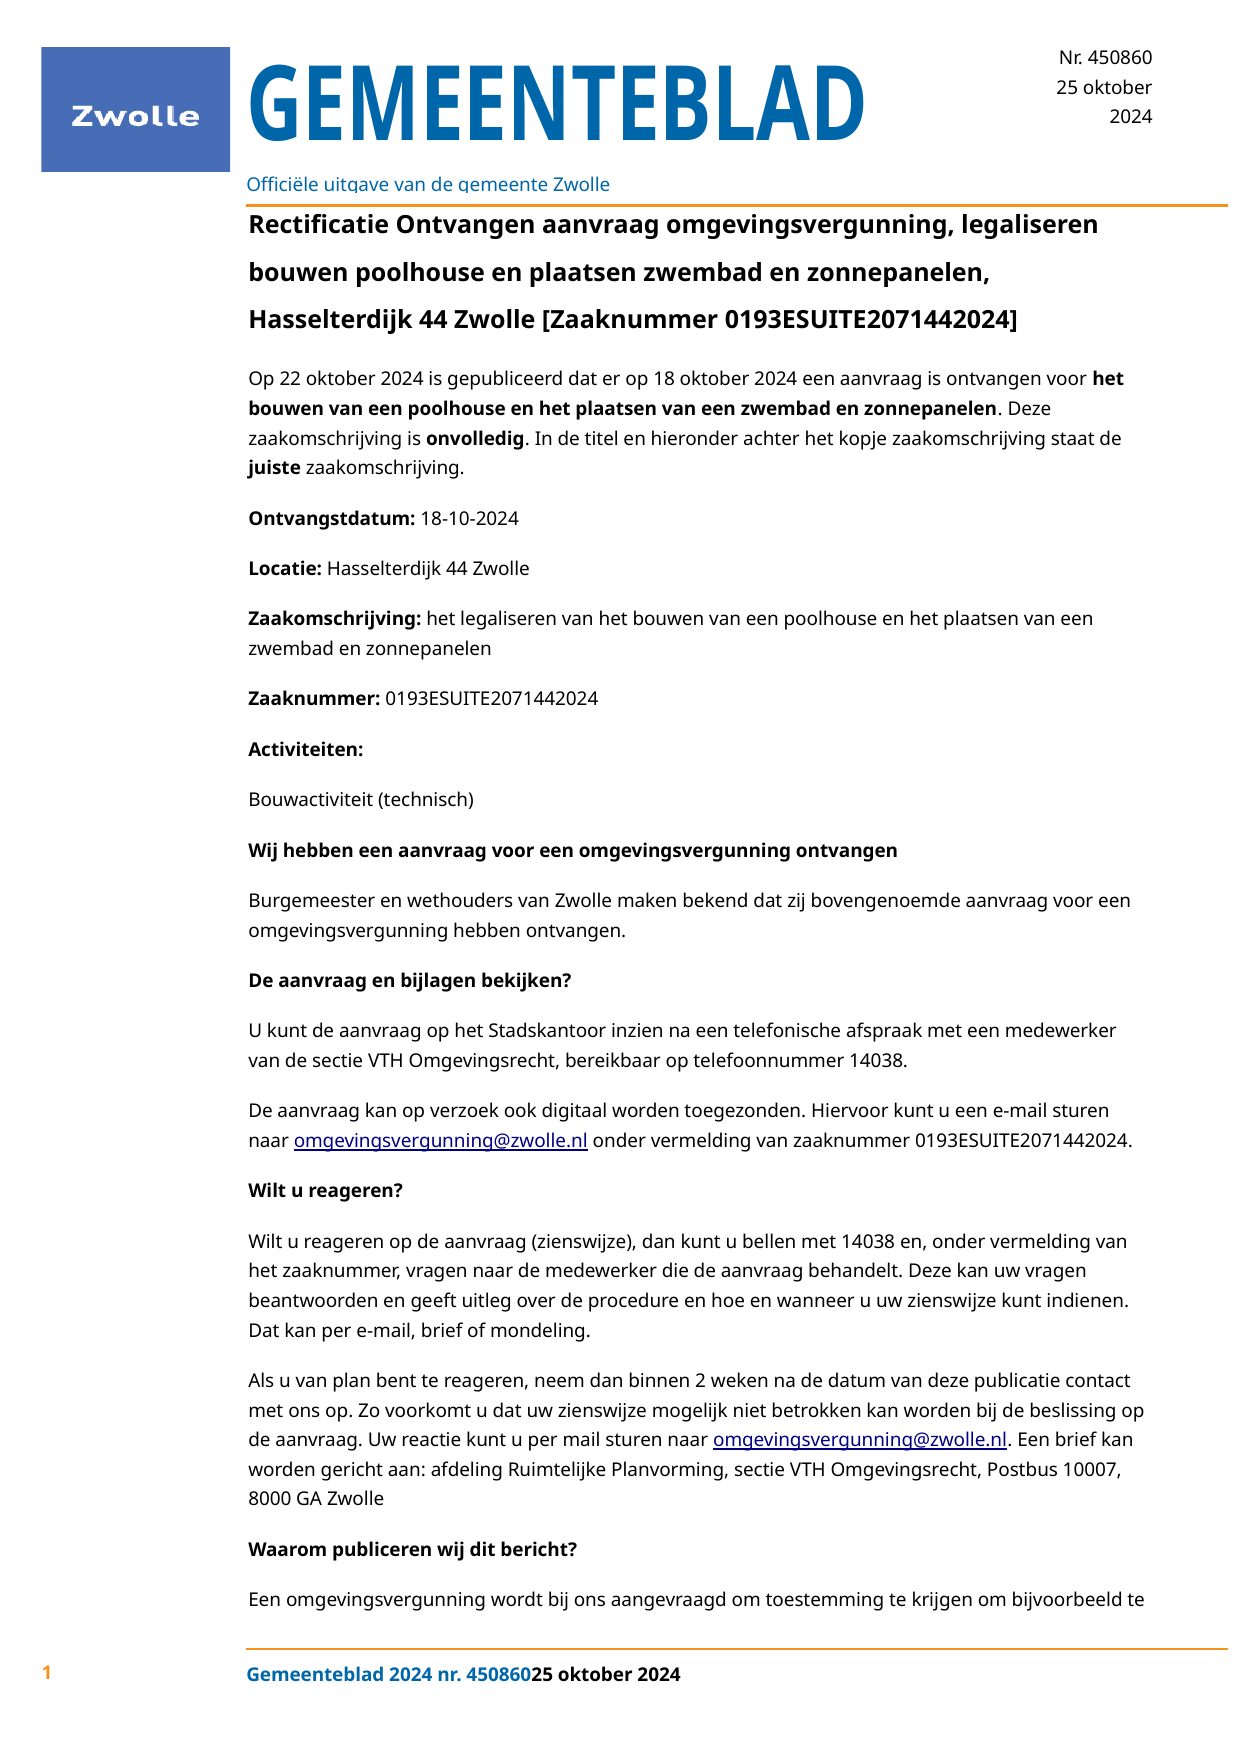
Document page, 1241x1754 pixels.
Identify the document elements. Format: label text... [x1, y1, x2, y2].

text Activiteiten: [248, 736, 1152, 762]
text De aanvraag kan op verzoek ook digitaal worden toegezonden. Hiervoor kunt u een e-mail sturen naar omgevingsvergunning@zwolle.nl onder vermelding van zaaknummer 0193ESUITE2071442024. [248, 1098, 1152, 1153]
text Als u van plan bent te reageren, neem dan binnen 2 weken na de datum van deze publicatie contact met ons op. Zo voorkomt u dat uw zienswijze mogelijk niet betrokken kan worden bij de beslissing op de aanvraag. Uw reactie kunt u per mail sturen naar omgevingsvergunning@zwolle.nl. Een brief kan worden gericht aan: afdeling Ruimtelijke Planvorming, sectie VTH Omgevingsrecht, Postbus 10007, 8000 GA Zwolle [248, 1367, 1152, 1511]
text Waarom publiceren wij dit bericht? [248, 1536, 1152, 1562]
text Zaaknummer: 0193ESUITE2071442024 [248, 686, 1152, 711]
text Wilt u reageren op de aanvraag (zienswijze), dan kunt u bellen met 14038 en, onder vermelding van het zaaknummer, vragen naar de medewerker die de aanvraag behandelt. Deze kan uw vragen beantwoorden en geeft uitleg over de procedure en hoe en wanneer u uw zienswijze kunt indienen. Dat kan per e-mail, brief of mondeling. [248, 1228, 1152, 1342]
text Locatie: Hasselterdijk 44 Zwolle [248, 555, 1152, 581]
text Een omgevingsvergunning wordt bij ons aangevraagd om toestemming te krijgen om bijvoorbeeld te [248, 1586, 1152, 1612]
text Burgemeester en wethouders van Zwolle maken bekend dat zij bovengenoemde aanvraag voor een omgevingsvergunning hebben ontvangen. [248, 887, 1152, 942]
text U kunt de aanvraag op het Stadskantoor inzien na een telefonische afspraak met een medewerker van de sectie VTH Omgevingsrecht, bereikbaar op telefoonnummer 14038. [248, 1018, 1152, 1073]
text Zaakomschrijving: het legaliseren van het bouwen van een poolhouse en het plaatsen van een zwembad en zonnepanelen [248, 606, 1152, 661]
text Bouwactiviteit (technisch) [248, 786, 1152, 812]
text De aanvraag en bijlagen bekijken? [248, 967, 1152, 993]
text Rectificatie Ontvangen aanvraag omgevingsvergunning, legaliseren bouwen poolhouse en plaatsen zwembad en zonnepanelen, Hasselterdijk 44 Zwolle [Zaaknummer 0193ESUITE2071442024] [248, 207, 1152, 336]
text Wij hebben een aanvraag voor een omgevingsvergunning ontvangen [248, 837, 1152, 862]
text Wilt u reageren? [248, 1178, 1152, 1203]
text Ontvangstdatum: 18-10-2024 [248, 505, 1152, 530]
text Op 22 oktober 2024 is gepubliceerd dat er op 18 oktober 2024 een aanvraag is ontvangen voor het bouwen van een poolhouse en het plaatsen van een zwembad en zonnepanelen. Deze zaakomschrijving is onvolledig. In de titel en hieronder achter het kopje zaakomschrijving staat de juiste zaakomschrijving. [248, 366, 1152, 480]
picture [41, 47, 231, 172]
